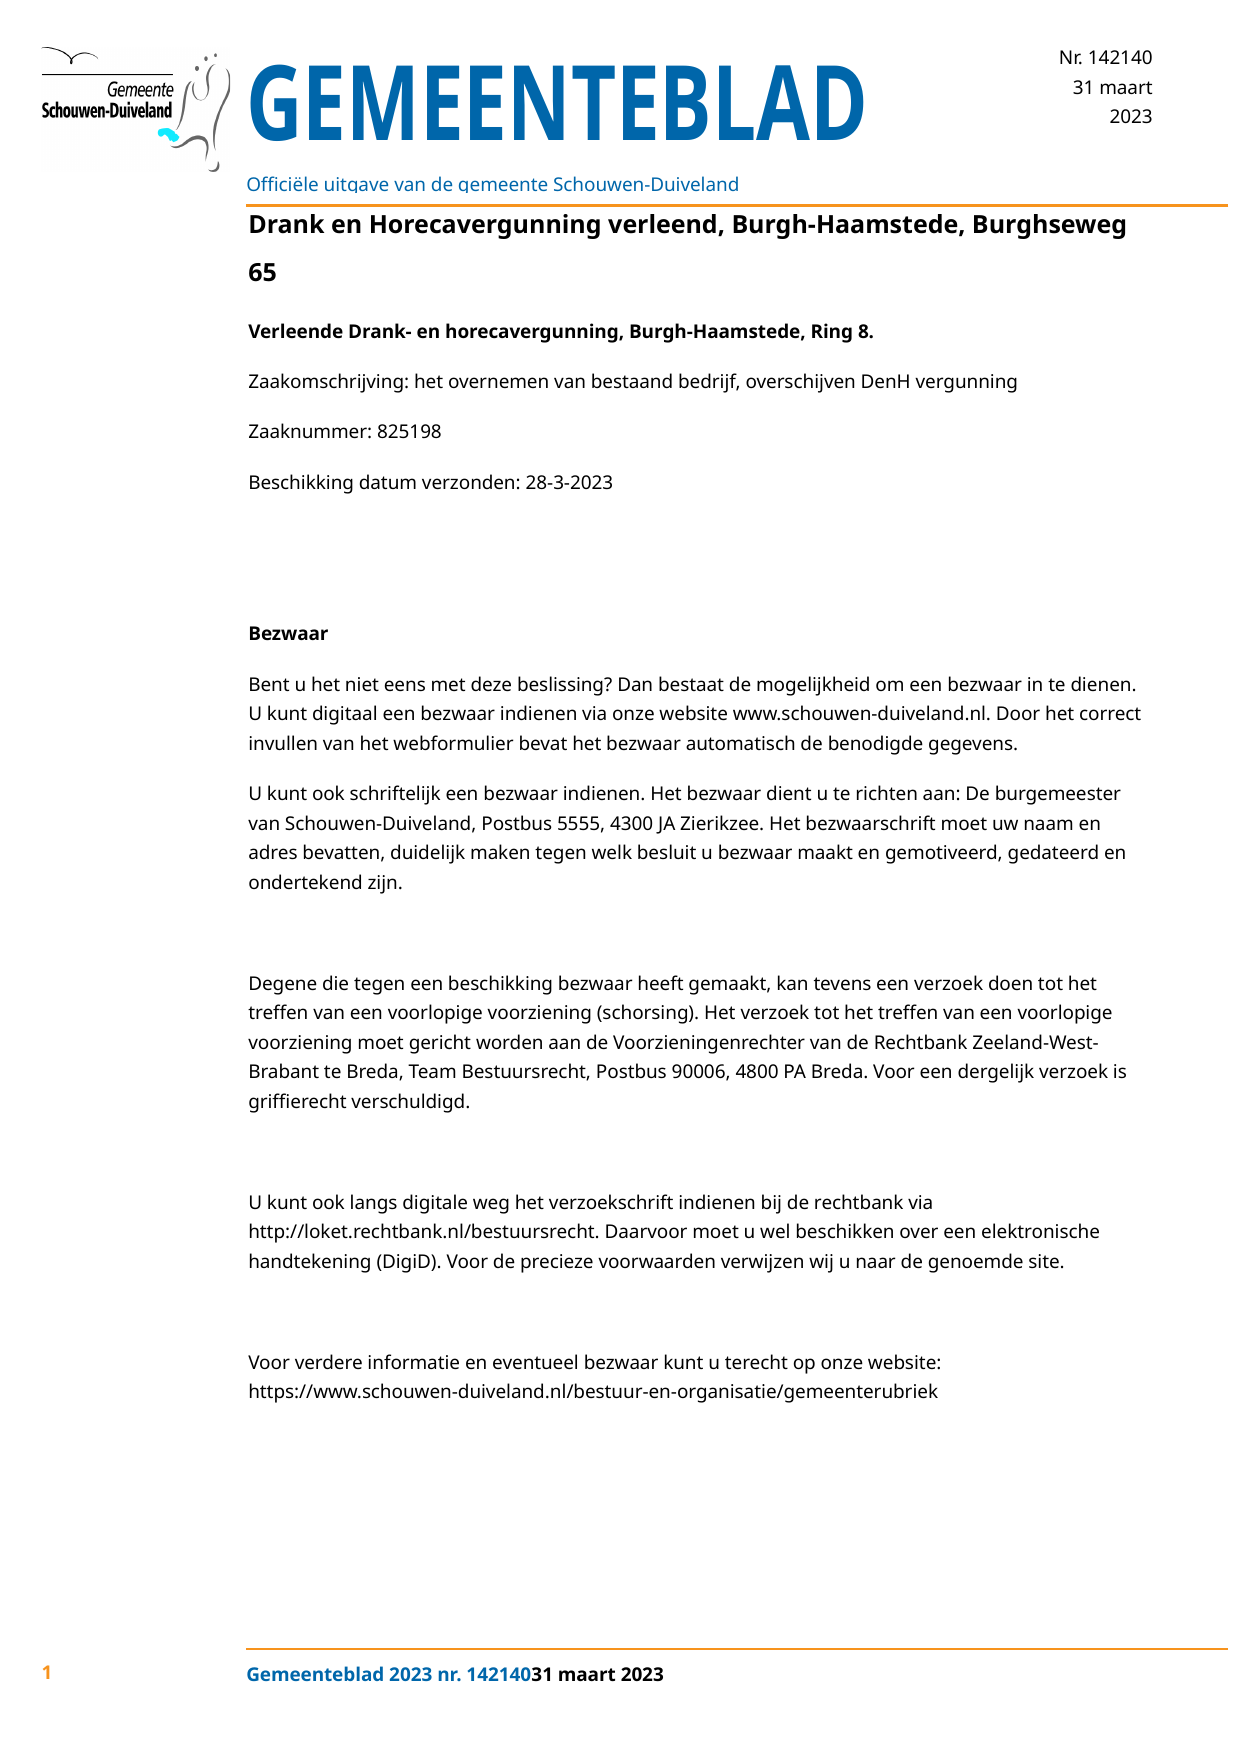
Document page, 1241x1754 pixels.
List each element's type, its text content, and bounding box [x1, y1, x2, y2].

text Bent u het niet eens met deze beslissing? Dan bestaat de mogelijkheid om een bezwaar in te dienen. U kunt digitaal een bezwaar indienen via onze website www.schouwen-duiveland.nl. Door het correct invullen van het webformulier bevat het bezwaar automatisch de benodigde gegevens. [248, 671, 1152, 756]
text Verleende Drank- en horecavergunning, Burgh-Haamstede, Ring 8. [248, 318, 1152, 344]
text Bezwaar [248, 620, 1152, 646]
text Degene die tegen een beschikking bezwaar heeft gemaakt, kan tevens een verzoek doen tot het treffen van een voorlopige voorziening (schorsing). Het verzoek tot het treffen van een voorlopige voorziening moet gericht worden aan de Voorzieningenrechter van de Rechtbank Zeeland-West-Brabant te Breda, Team Bestuursrecht, Postbus 90006, 4800 PA Breda. Voor een dergelijk verzoek is griffierecht verschuldigd. [248, 970, 1152, 1114]
text Drank en Horecavergunning verleend, Burgh-Haamstede, Burghseweg 65 [248, 207, 1152, 288]
text Zaaknummer: 825198 [248, 419, 1152, 444]
picture [41, 47, 231, 172]
text U kunt ook langs digitale weg het verzoekschrift indienen bij de rechtbank via http://loket.rechtbank.nl/bestuursrecht. Daarvoor moet u wel beschikken over een elektronische handtekening (DigiD). Voor de precieze voorwaarden verwijzen wij u naar de genoemde site. [248, 1189, 1152, 1274]
text Voor verdere informatie en eventueel bezwaar kunt u terecht op onze website: https://www.schouwen-duiveland.nl/bestuur-en-organisatie/gemeenterubriek [248, 1349, 1152, 1404]
text Beschikking datum verzonden: 28-3-2023 [248, 469, 1152, 495]
text Zaakomschrijving: het overnemen van bestaand bedrijf, overschijven DenH vergunning [248, 368, 1152, 394]
text U kunt ook schriftelijk een bezwaar indienen. Het bezwaar dient u te richten aan: De burgemeester van Schouwen-Duiveland, Postbus 5555, 4300 JA Zierikzee. Het bezwaarschrift moet uw naam en adres bevatten, duidelijk maken tegen welk besluit u bezwaar maakt en gemotiveerd, gedateerd en ondertekend zijn. [248, 780, 1152, 895]
